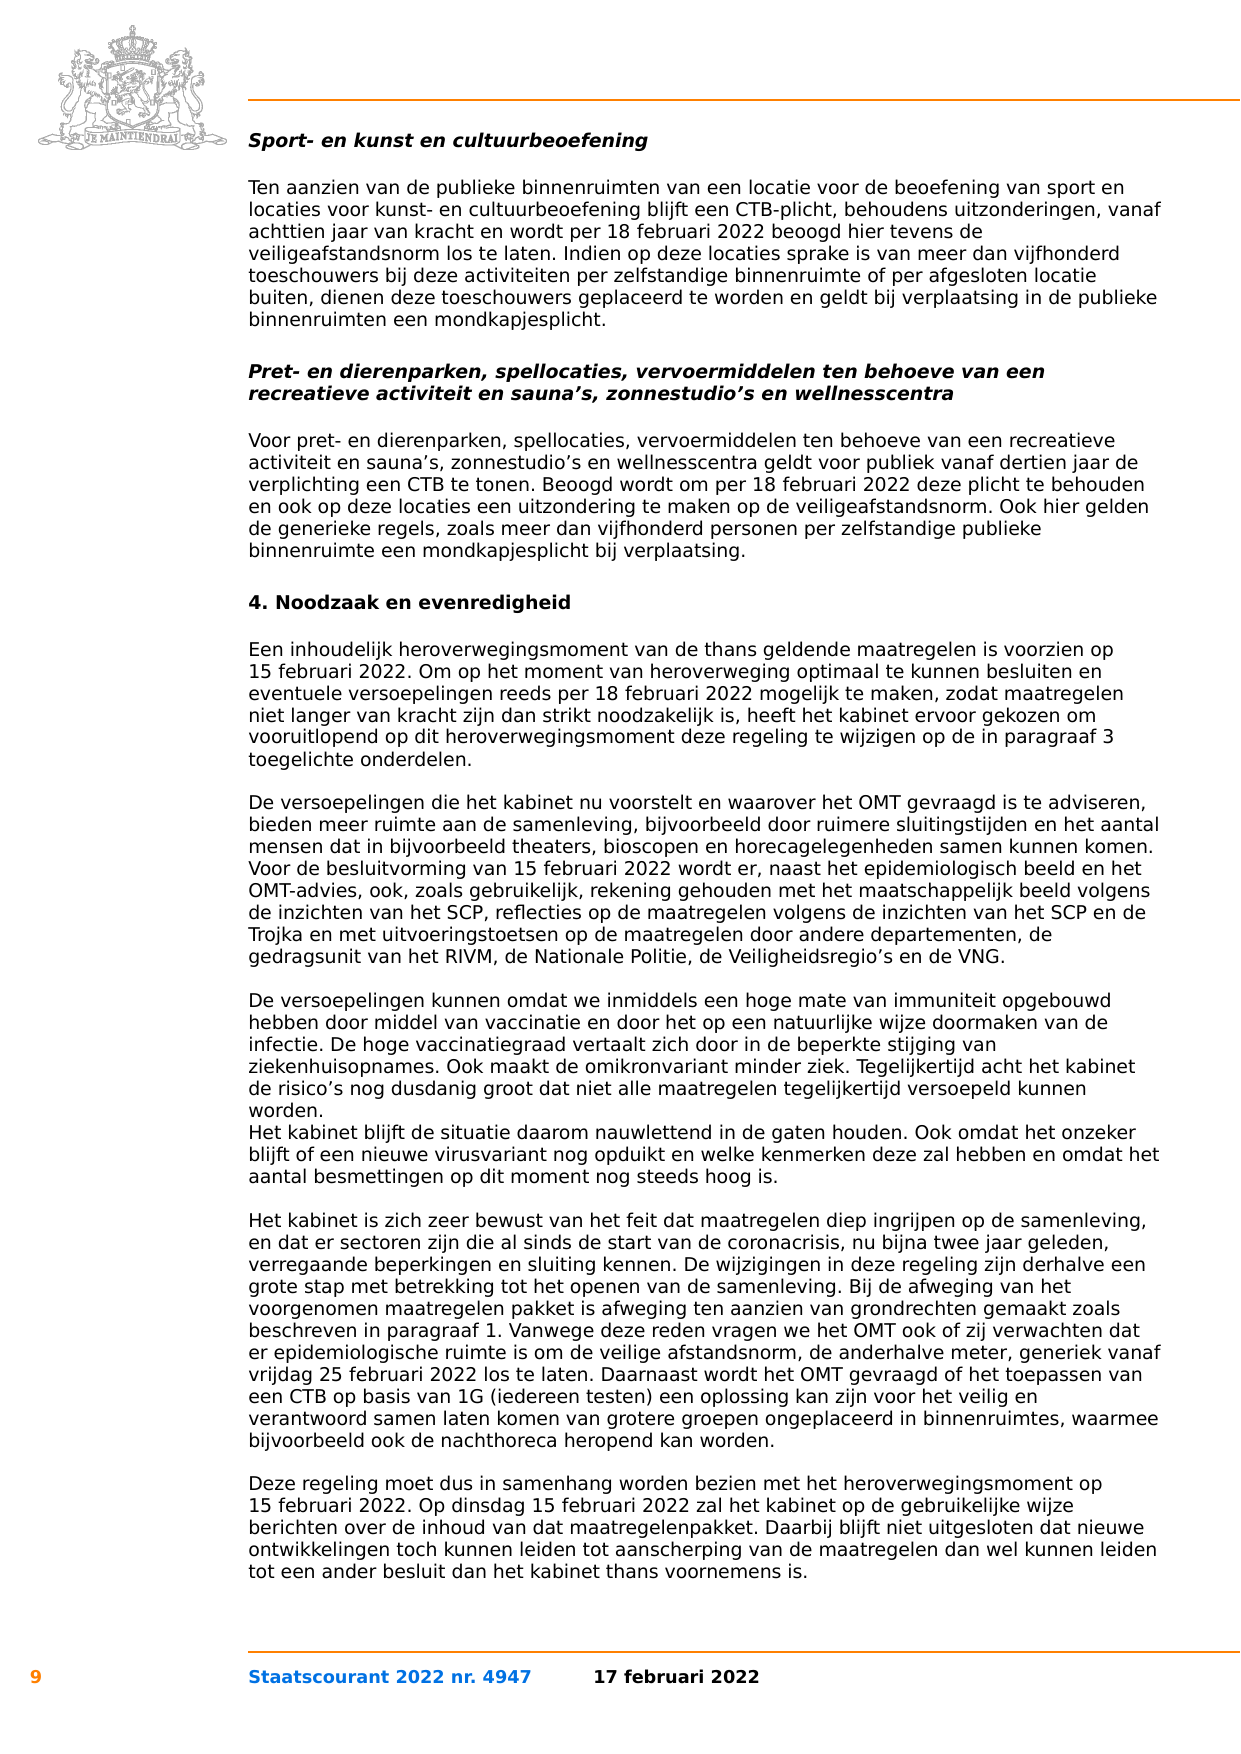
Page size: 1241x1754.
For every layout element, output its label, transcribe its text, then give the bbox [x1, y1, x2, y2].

text Voor pret- en dierenparken, spellocaties, vervoermiddelen ten behoeve van een recreatieve activiteit en sauna’s, zonnestudio’s en wellnesscentra geldt voor publiek vanaf dertien jaar de verplichting een CTB te tonen. Beoogd wordt om per 18 februari 2022 deze plicht te behouden en ook op deze locaties een uitzondering te maken op de veiligeafstandsnorm. Ook hier gelden de generieke regels, zoals meer dan vijfhonderd personen per zelfstandige publieke binnenruimte een mondkapjesplicht bij verplaatsing. [248, 430, 1163, 562]
subtitle Pret- en dierenparken, spellocaties, vervoermiddelen ten behoeve van een recreatieve activiteit en sauna’s, zonnestudio’s en wellnesscentra [248, 361, 1163, 405]
text Een inhoudelijk heroverwegingsmoment van de thans geldende maatregelen is voorzien op 15 februari 2022. Om op het moment van heroverweging optimaal te kunnen besluiten en eventuele versoepelingen reeds per 18 februari 2022 mogelijk te maken, zodat maatregelen niet langer van kracht zijn dan strikt noodzakelijk is, heeft het kabinet ervoor gekozen om vooruitlopend op dit heroverwegingsmoment deze regeling te wijzigen op de in paragraaf 3 toegelichte onderdelen. [248, 638, 1163, 770]
text Het kabinet is zich zeer bewust van het feit dat maatregelen diep ingrijpen op de samenleving, en dat er sectoren zijn die al sinds de start van de coronacrisis, nu bijna twee jaar geleden, verregaande beperkingen en sluiting kennen. De wijzigingen in deze regeling zijn derhalve een grote stap met betrekking tot het openen van de samenleving. Bij de afweging van het voorgenomen maatregelen pakket is afweging ten aanzien van grondrechten gemaakt zoals beschreven in paragraaf 1. Vanwege deze reden vragen we het OMT ook of zij verwachten dat er epidemiologische ruimte is om de veilige afstandsnorm, de anderhalve meter, generiek vanaf vrijdag 25 februari 2022 los te laten. Daarnaast wordt het OMT gevraagd of het toepassen van een CTB op basis van 1G (iedereen testen) een oplossing kan zijn voor het veilig en verantwoord samen laten komen van grotere groepen ongeplaceerd in binnenruimtes, waarmee bijvoorbeeld ook de nachthoreca heropend kan worden. [248, 1210, 1163, 1451]
text De versoepelingen die het kabinet nu voorstelt en waarover het OMT gevraagd is te adviseren, bieden meer ruimte aan de samenleving, bijvoorbeeld door ruimere sluitingstijden en het aantal mensen dat in bijvoorbeeld theaters, bioscopen en horecagelegenheden samen kunnen komen. Voor de besluitvorming van 15 februari 2022 wordt er, naast het epidemiologisch beeld en het OMT-advies, ook, zoals gebruikelijk, rekening gehouden met het maatschappelijk beeld volgens de inzichten van het SCP, reflecties op de maatregelen volgens de inzichten van het SCP en de Trojka en met uitvoeringstoetsen op de maatregelen door andere departementen, de gedragsunit van het RIVM, de Nationale Politie, de Veiligheidsregio’s en de VNG. [248, 792, 1163, 968]
subtitle 4. Noodzaak en evenredigheid [248, 592, 1163, 613]
text Het kabinet blijft de situatie daarom nauwlettend in de gaten houden. Ook omdat het onzeker blijft of een nieuwe virusvariant nog opduikt en welke kenmerken deze zal hebben en omdat het aantal besmettingen op dit moment nog steeds hoog is. [248, 1122, 1163, 1188]
text Deze regeling moet dus in samenhang worden bezien met het heroverwegingsmoment op 15 februari 2022. Op dinsdag 15 februari 2022 zal het kabinet op de gebruikelijke wijze berichten over de inhoud van dat maatregelenpakket. Daarbij blijft niet uitgesloten dat nieuwe ontwikkelingen toch kunnen leiden tot aanscherping van de maatregelen dan wel kunnen leiden tot een ander besluit dan het kabinet thans voornemens is. [248, 1473, 1163, 1583]
text De versoepelingen kunnen omdat we inmiddels een hoge mate van immuniteit opgebouwd hebben door middel van vaccinatie en door het op een natuurlijke wijze doormaken van de infectie. De hoge vaccinatiegraad vertaalt zich door in de beperkte stijging van ziekenhuisopnames. Ook maakt de omikronvariant minder ziek. Tegelijkertijd acht het kabinet de risico’s nog dusdanig groot dat niet alle maatregelen tegelijkertijd versoepeld kunnen worden. [248, 990, 1163, 1122]
subtitle Sport- en kunst en cultuurbeoefening [248, 130, 1163, 152]
picture [38, 25, 227, 150]
text Ten aanzien van de publieke binnenruimten van een locatie voor de beoefening van sport en locaties voor kunst- en cultuurbeoefening blijft een CTB-plicht, behoudens uitzonderingen, vanaf achttien jaar van kracht en wordt per 18 februari 2022 beoogd hier tevens de veiligeafstandsnorm los te laten. Indien op deze locaties sprake is van meer dan vijfhonderd toeschouwers bij deze activiteiten per zelfstandige binnenruimte of per afgesloten locatie buiten, dienen deze toeschouwers geplaceerd te worden en geldt bij verplaatsing in de publieke binnenruimten een mondkapjesplicht. [248, 177, 1163, 331]
